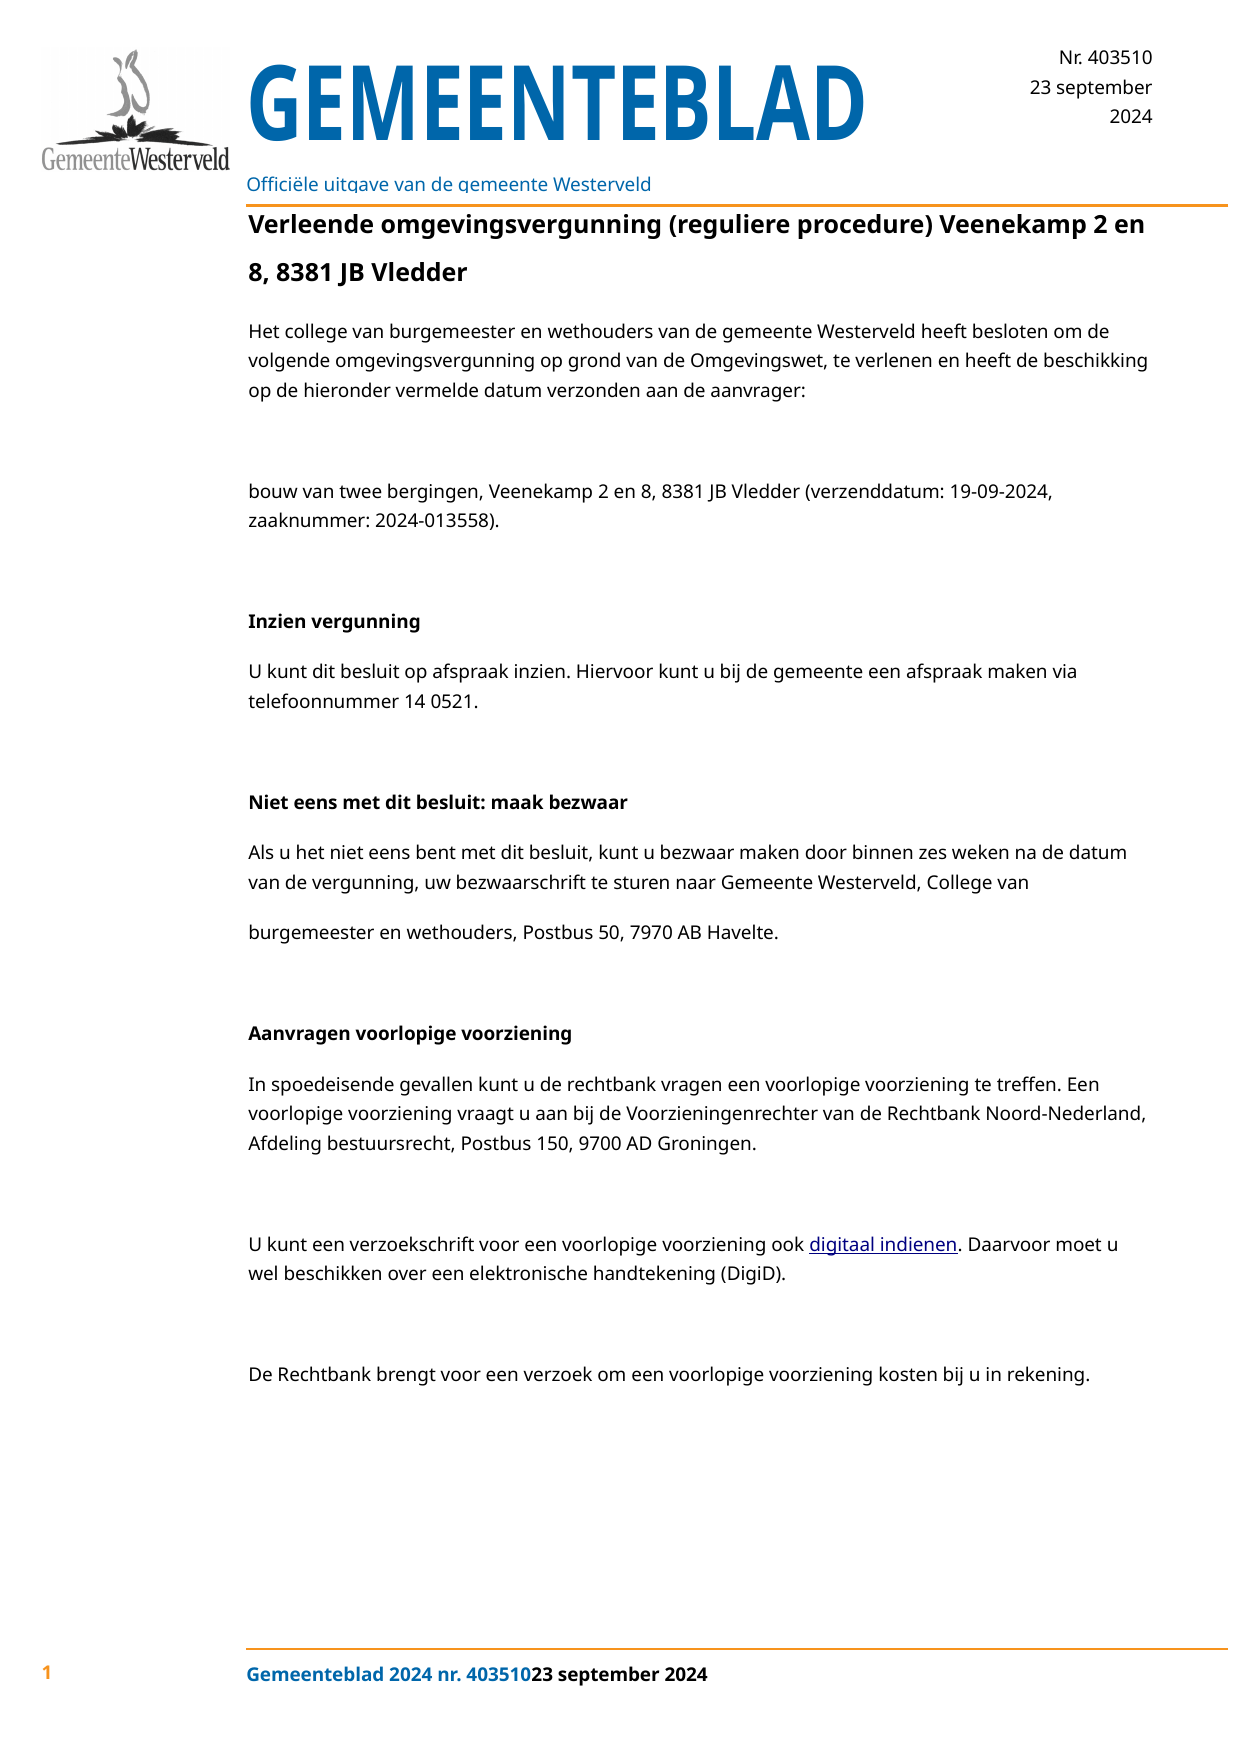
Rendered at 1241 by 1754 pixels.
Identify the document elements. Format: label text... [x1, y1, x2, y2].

text bouw van twee bergingen, Veenekamp 2 en 8, 8381 JB Vledder (verzenddatum: 19-09-2024, zaaknummer: 2024-013558). [248, 478, 1152, 533]
text Verleende omgevingsvergunning (reguliere procedure) Veenekamp 2 en 8, 8381 JB Vledder [248, 207, 1152, 288]
text De Rechtbank brengt voor een verzoek om een voorlopige voorziening kosten bij u in rekening. [248, 1361, 1152, 1387]
text Als u het niet eens bent met dit besluit, kunt u bezwaar maken door binnen zes weken na de datum van de vergunning, uw bezwaarschrift te sturen naar Gemeente Westerveld, College van [248, 839, 1152, 895]
picture [41, 47, 231, 172]
text In spoedeisende gevallen kunt u de rechtbank vragen een voorlopige voorziening te treffen. Een voorlopige voorziening vraagt u aan bij de Voorzieningenrechter van de Rechtbank Noord-Nederland, Afdeling bestuursrecht, Postbus 150, 9700 AD Groningen. [248, 1071, 1152, 1156]
text U kunt een verzoekschrift voor een voorlopige voorziening ook digitaal indienen. Daarvoor moet u wel beschikken over een elektronische handtekening (DigiD). [248, 1231, 1152, 1286]
text Aanvragen voorlopige voorziening [248, 1020, 1152, 1046]
text burgemeester en wethouders, Postbus 50, 7970 AB Havelte. [248, 919, 1152, 945]
text Het college van burgemeester en wethouders van de gemeente Westerveld heeft besloten om de volgende omgevingsvergunning op grond van de Omgevingswet, te verlenen en heeft de beschikking op de hieronder vermelde datum verzonden aan de aanvrager: [248, 318, 1152, 403]
text Niet eens met dit besluit: maak bezwaar [248, 789, 1152, 815]
text Inzien vergunning [248, 608, 1152, 634]
text U kunt dit besluit op afspraak inzien. Hiervoor kunt u bij de gemeente een afspraak maken via telefoonnummer 14 0521. [248, 659, 1152, 714]
